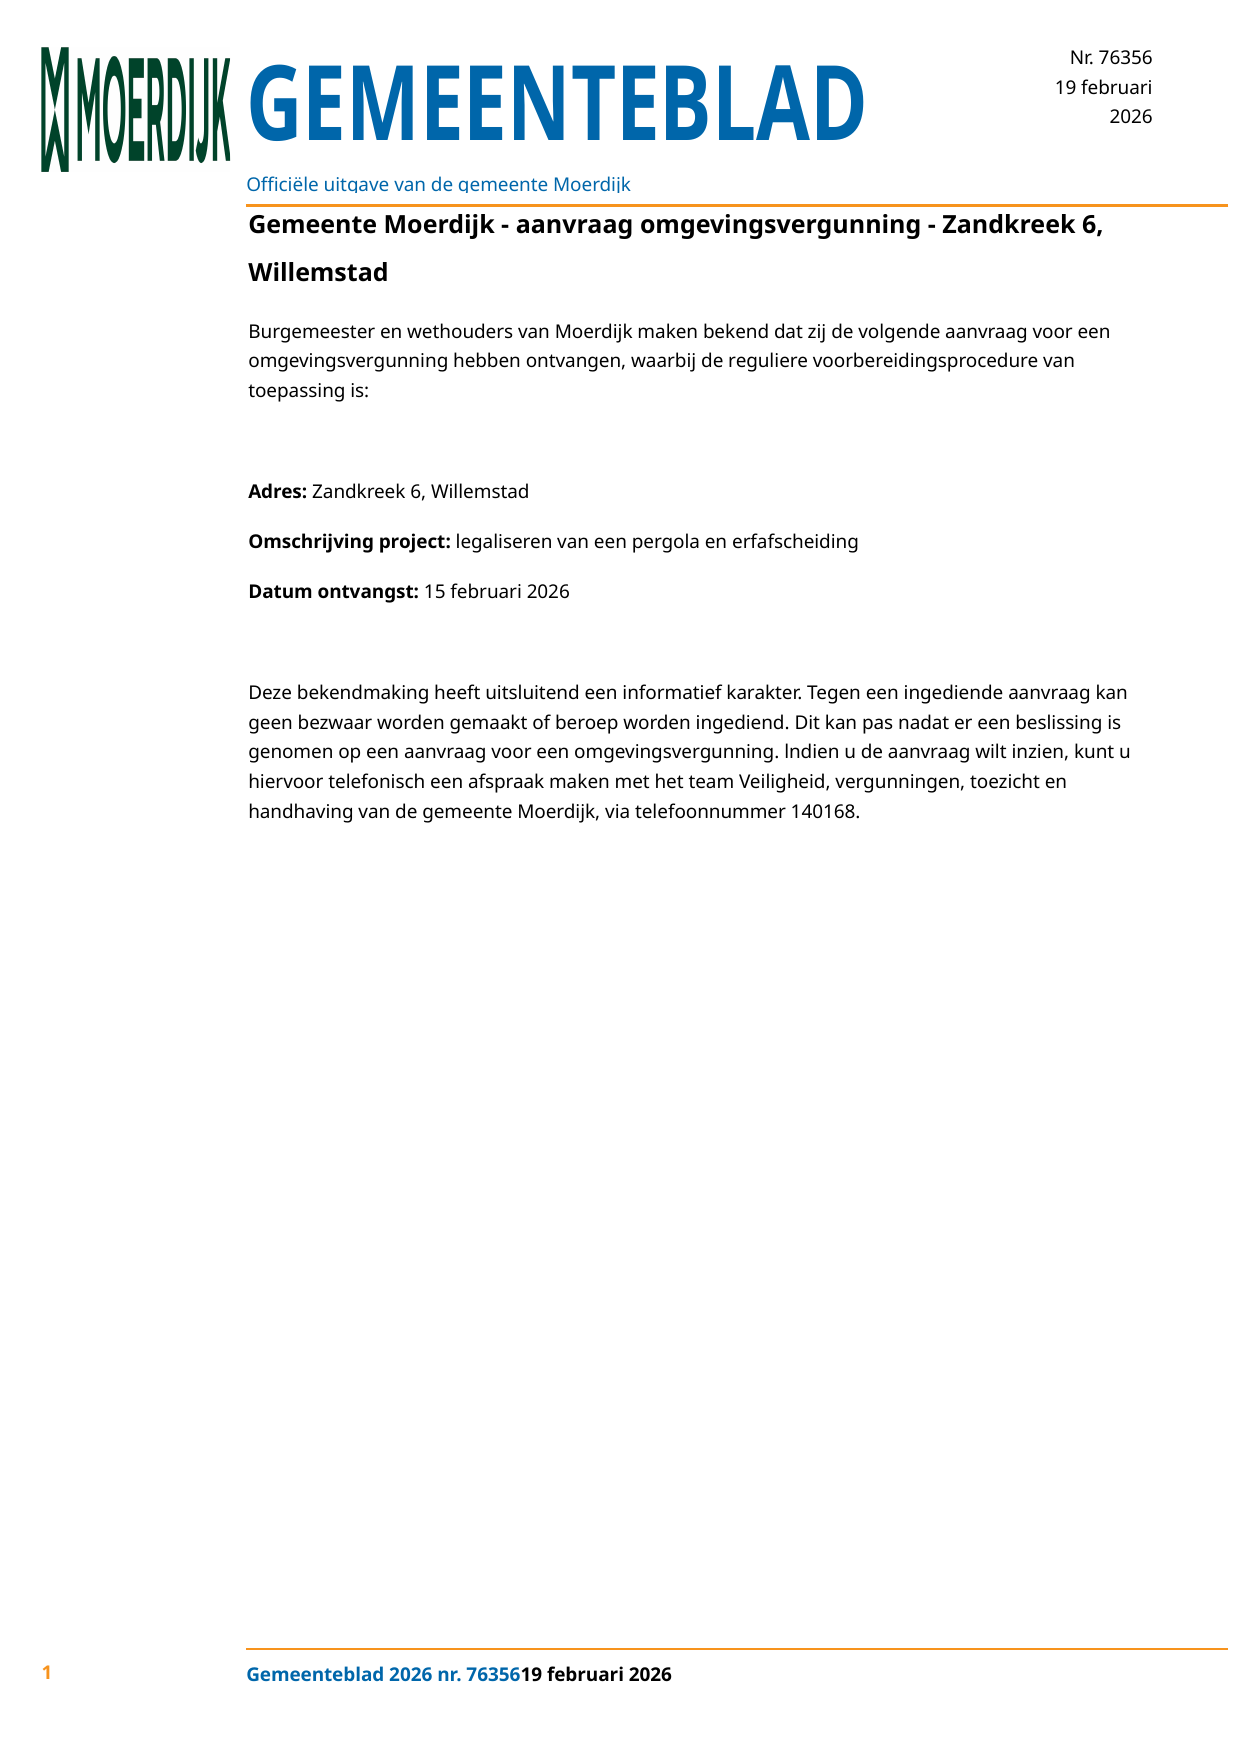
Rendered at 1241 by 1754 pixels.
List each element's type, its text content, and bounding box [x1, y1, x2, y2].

picture [41, 47, 231, 172]
text Deze bekendmaking heeft uitsluitend een informatief karakter. Tegen een ingediende aanvraag kan geen bezwaar worden gemaakt of beroep worden ingediend. Dit kan pas nadat er een beslissing is genomen op een aanvraag voor een omgevingsvergunning. lndien u de aanvraag wilt inzien, kunt u hiervoor telefonisch een afspraak maken met het team Veiligheid, vergunningen, toezicht en handhaving van de gemeente Moerdijk, via telefoonnummer 140168. [248, 679, 1152, 824]
text Omschrijving project: legaliseren van een pergola en erfafscheiding [248, 528, 1152, 554]
text Burgemeester en wethouders van Moerdijk maken bekend dat zij de volgende aanvraag voor een omgevingsvergunning hebben ontvangen, waarbij de reguliere voorbereidingsprocedure van toepassing is: [248, 318, 1152, 403]
text Adres: Zandkreek 6, Willemstad [248, 478, 1152, 504]
text Gemeente Moerdijk - aanvraag omgevingsvergunning - Zandkreek 6, Willemstad [248, 207, 1152, 288]
text Datum ontvangst: 15 februari 2026 [248, 579, 1152, 604]
